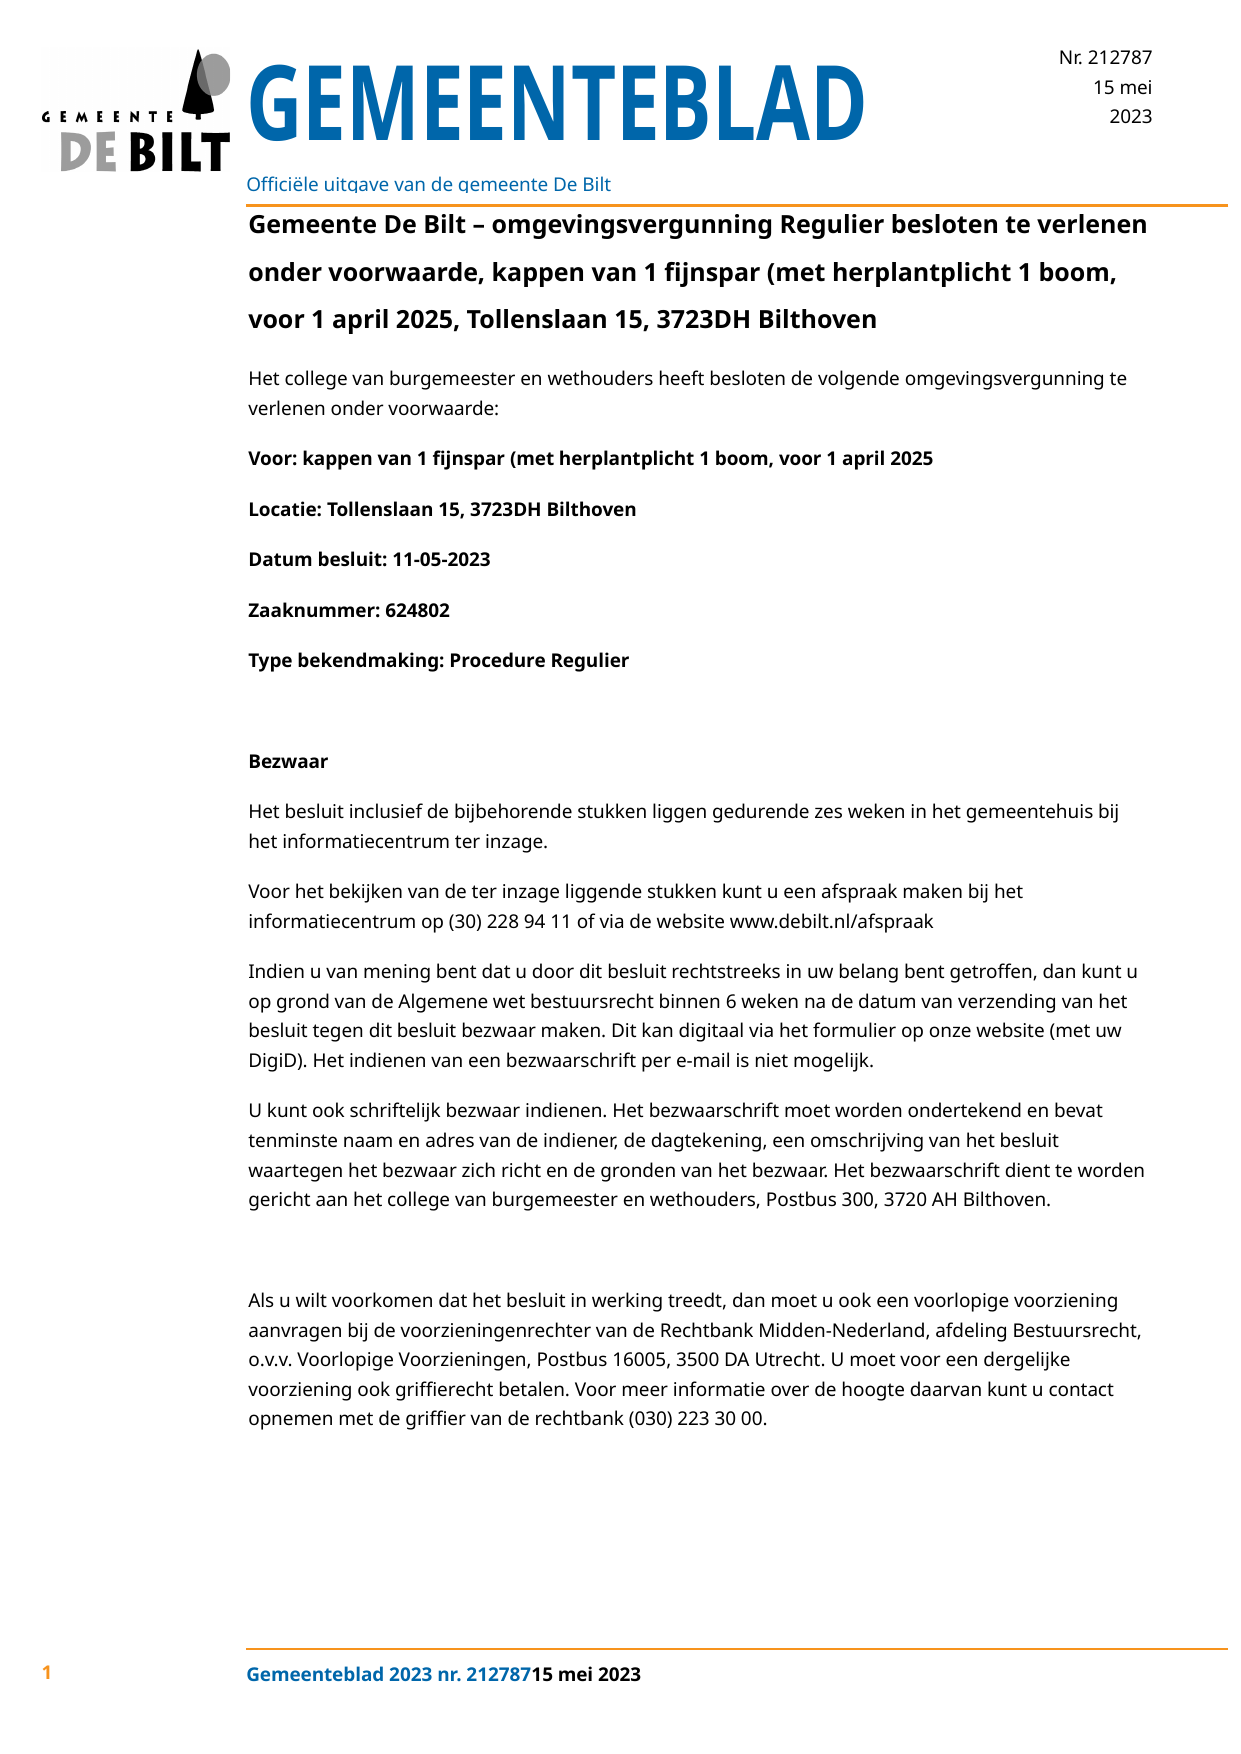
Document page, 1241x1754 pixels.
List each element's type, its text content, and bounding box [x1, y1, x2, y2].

text U kunt ook schriftelijk bezwaar indienen. Het bezwaarschrift moet worden ondertekend en bevat tenminste naam en adres van de indiener, de dagtekening, een omschrijving van het besluit waartegen het bezwaar zich richt en de gronden van het bezwaar. Het bezwaarschrift dient te worden gericht aan het college van burgemeester en wethouders, Postbus 300, 3720 AH Bilthoven. [248, 1098, 1152, 1212]
text Het besluit inclusief de bijbehorende stukken liggen gedurende zes weken in het gemeentehuis bij het informatiecentrum ter inzage. [248, 798, 1152, 854]
text Voor het bekijken van de ter inzage liggende stukken kunt u een afspraak maken bij het informatiecentrum op (30) 228 94 11 of via de website www.debilt.nl/afspraak [248, 878, 1152, 934]
text Als u wilt voorkomen dat het besluit in werking treedt, dan moet u ook een voorlopige voorziening aanvragen bij de voorzieningenrechter van de Rechtbank Midden-Nederland, afdeling Bestuursrecht, o.v.v. Voorlopige Voorzieningen, Postbus 16005, 3500 DA Utrecht. U moet voor een dergelijke voorziening ook griffierecht betalen. Voor meer informatie over de hoogte daarvan kunt u contact opnemen met de griffier van de rechtbank (030) 223 30 00. [248, 1287, 1152, 1431]
picture [41, 47, 231, 172]
text Het college van burgemeester en wethouders heeft besloten de volgende omgevingsvergunning te verlenen onder voorwaarde: [248, 366, 1152, 421]
text Gemeente De Bilt – omgevingsvergunning Regulier besloten te verlenen onder voorwaarde, kappen van 1 fijnspar (met herplantplicht 1 boom, voor 1 april 2025, Tollenslaan 15, 3723DH Bilthoven [248, 207, 1152, 336]
text Voor: kappen van 1 fijnspar (met herplantplicht 1 boom, voor 1 april 2025 [248, 446, 1152, 471]
text Bezwaar [248, 748, 1152, 774]
text Zaaknummer: 624802 [248, 597, 1152, 622]
text Type bekendmaking: Procedure Regulier [248, 647, 1152, 673]
text Locatie: Tollenslaan 15, 3723DH Bilthoven [248, 496, 1152, 522]
text Datum besluit: 11-05-2023 [248, 546, 1152, 572]
text Indien u van mening bent dat u door dit besluit rechtstreeks in uw belang bent getroffen, dan kunt u op grond van de Algemene wet bestuursrecht binnen 6 weken na de datum van verzending van het besluit tegen dit besluit bezwaar maken. Dit kan digitaal via het formulier op onze website (met uw DigiD). Het indienen van een bezwaarschrift per e-mail is niet mogelijk. [248, 958, 1152, 1073]
